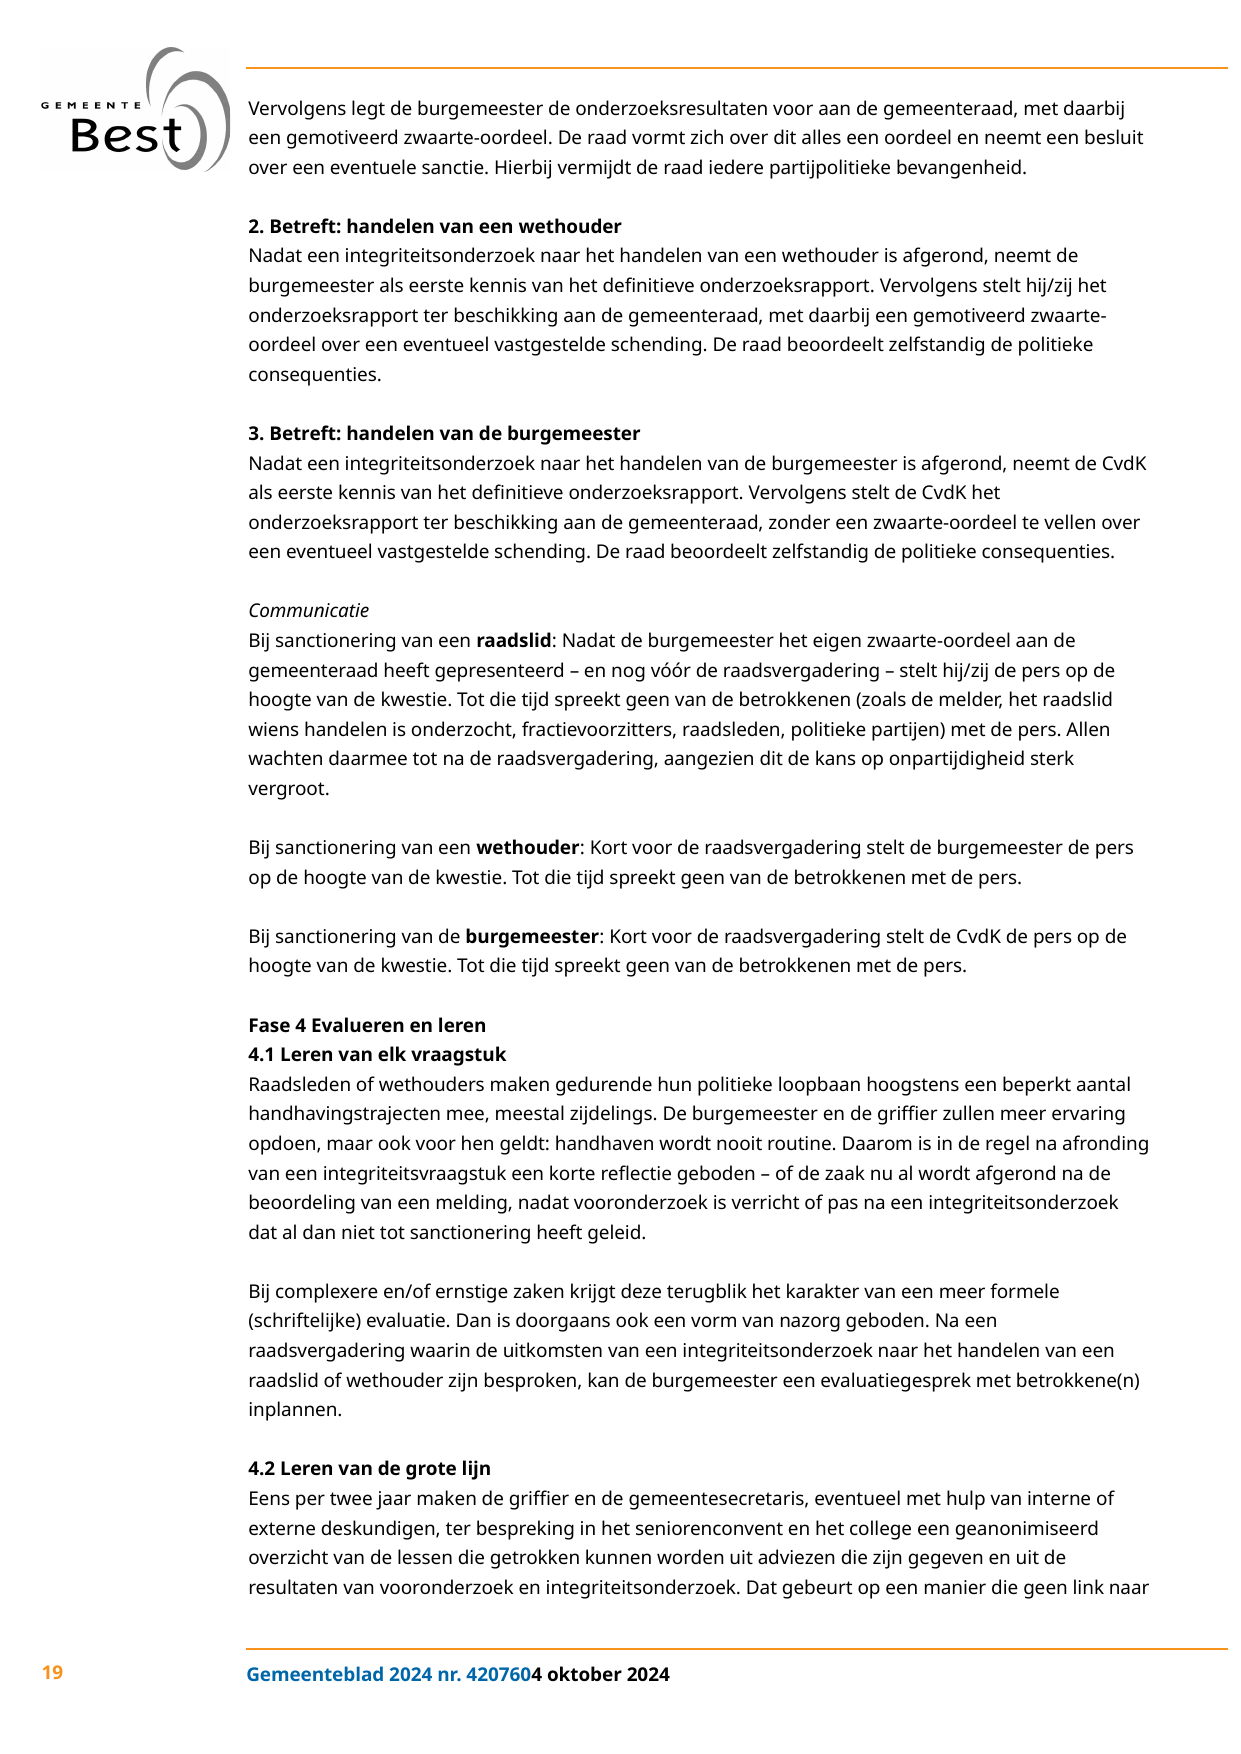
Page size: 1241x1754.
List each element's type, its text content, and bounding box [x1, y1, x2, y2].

text 3. Betreft: handelen van de burgemeester [248, 420, 1152, 446]
text Fase 4 Evalueren en leren [248, 1012, 1152, 1038]
text Bij sanctionering van de burgemeester: Kort voor de raadsvergadering stelt de CvdK de pers op de hoogte van de kwestie. Tot die tijd spreekt geen van de betrokkenen met de pers. [248, 923, 1152, 978]
text Nadat een integriteitsonderzoek naar het handelen van een wethouder is afgerond, neemt de burgemeester als eerste kennis van het definitieve onderzoeksrapport. Vervolgens stelt hij/zij het onderzoeksrapport ter beschikking aan de gemeenteraad, met daarbij een gemotiveerd zwaarte-oordeel over een eventueel vastgestelde schending. De raad beoordeelt zelfstandig de politieke consequenties. [248, 243, 1152, 387]
text Raadsleden of wethouders maken gedurende hun politieke loopbaan hoogstens een beperkt aantal handhavingstrajecten mee, meestal zijdelings. De burgemeester en de griffier zullen meer ervaring opdoen, maar ook voor hen geldt: handhaven wordt nooit routine. Daarom is in de regel na afronding van een integriteitsvraagstuk een korte reflectie geboden – of de zaak nu al wordt afgerond na de beoordeling van een melding, nadat vooronderzoek is verricht of pas na een integriteitsonderzoek dat al dan niet tot sanctionering heeft geleid. [248, 1071, 1152, 1245]
text Bij sanctionering van een raadslid: Nadat de burgemeester het eigen zwaarte-oordeel aan de gemeenteraad heeft gepresenteerd – en nog vóór de raadsvergadering – stelt hij/zij de pers op de hoogte van de kwestie. Tot die tijd spreekt geen van de betrokkenen (zoals de melder, het raadslid wiens handelen is onderzocht, fractievoorzitters, raadsleden, politieke partijen) met de pers. Allen wachten daarmee tot na de raadsvergadering, aangezien dit de kans op onpartijdigheid sterk vergroot. [248, 627, 1152, 801]
text Eens per twee jaar maken de griffier en de gemeentesecretaris, eventueel met hulp van interne of externe deskundigen, ter bespreking in het seniorenconvent en het college een geanonimiseerd overzicht van de lessen die getrokken kunnen worden uit adviezen die zijn gegeven en uit de resultaten van vooronderzoek en integriteitsonderzoek. Dat gebeurt op een manier die geen link naar [248, 1485, 1152, 1600]
text 2. Betreft: handelen van een wethouder [248, 213, 1152, 239]
picture [41, 47, 231, 172]
text Communicatie [248, 598, 1152, 623]
text Nadat een integriteitsonderzoek naar het handelen van de burgemeester is afgerond, neemt de CvdK als eerste kennis van het definitieve onderzoeksrapport. Vervolgens stelt de CvdK het onderzoeksrapport ter beschikking aan de gemeenteraad, zonder een zwaarte-oordeel te vellen over een eventueel vastgestelde schending. De raad beoordeelt zelfstandig de politieke consequenties. [248, 450, 1152, 564]
text Vervolgens legt de burgemeester de onderzoeksresultaten voor aan de gemeenteraad, met daarbij een gemotiveerd zwaarte-oordeel. De raad vormt zich over dit alles een oordeel en neemt een besluit over een eventuele sanctie. Hierbij vermijdt de raad iedere partijpolitieke bevangenheid. [248, 95, 1152, 180]
text 4.2 Leren van de grote lijn [248, 1456, 1152, 1481]
text 4.1 Leren van elk vraagstuk [248, 1041, 1152, 1067]
text Bij complexere en/of ernstige zaken krijgt deze terugblik het karakter van een meer formele (schriftelijke) evaluatie. Dan is doorgaans ook een vorm van nazorg geboden. Na een raadsvergadering waarin de uitkomsten van een integriteitsonderzoek naar het handelen van een raadslid of wethouder zijn besproken, kan de burgemeester een evaluatiegesprek met betrokkene(n) inplannen. [248, 1278, 1152, 1422]
text Bij sanctionering van een wethouder: Kort voor de raadsvergadering stelt de burgemeester de pers op de hoogte van de kwestie. Tot die tijd spreekt geen van de betrokkenen met de pers. [248, 834, 1152, 890]
